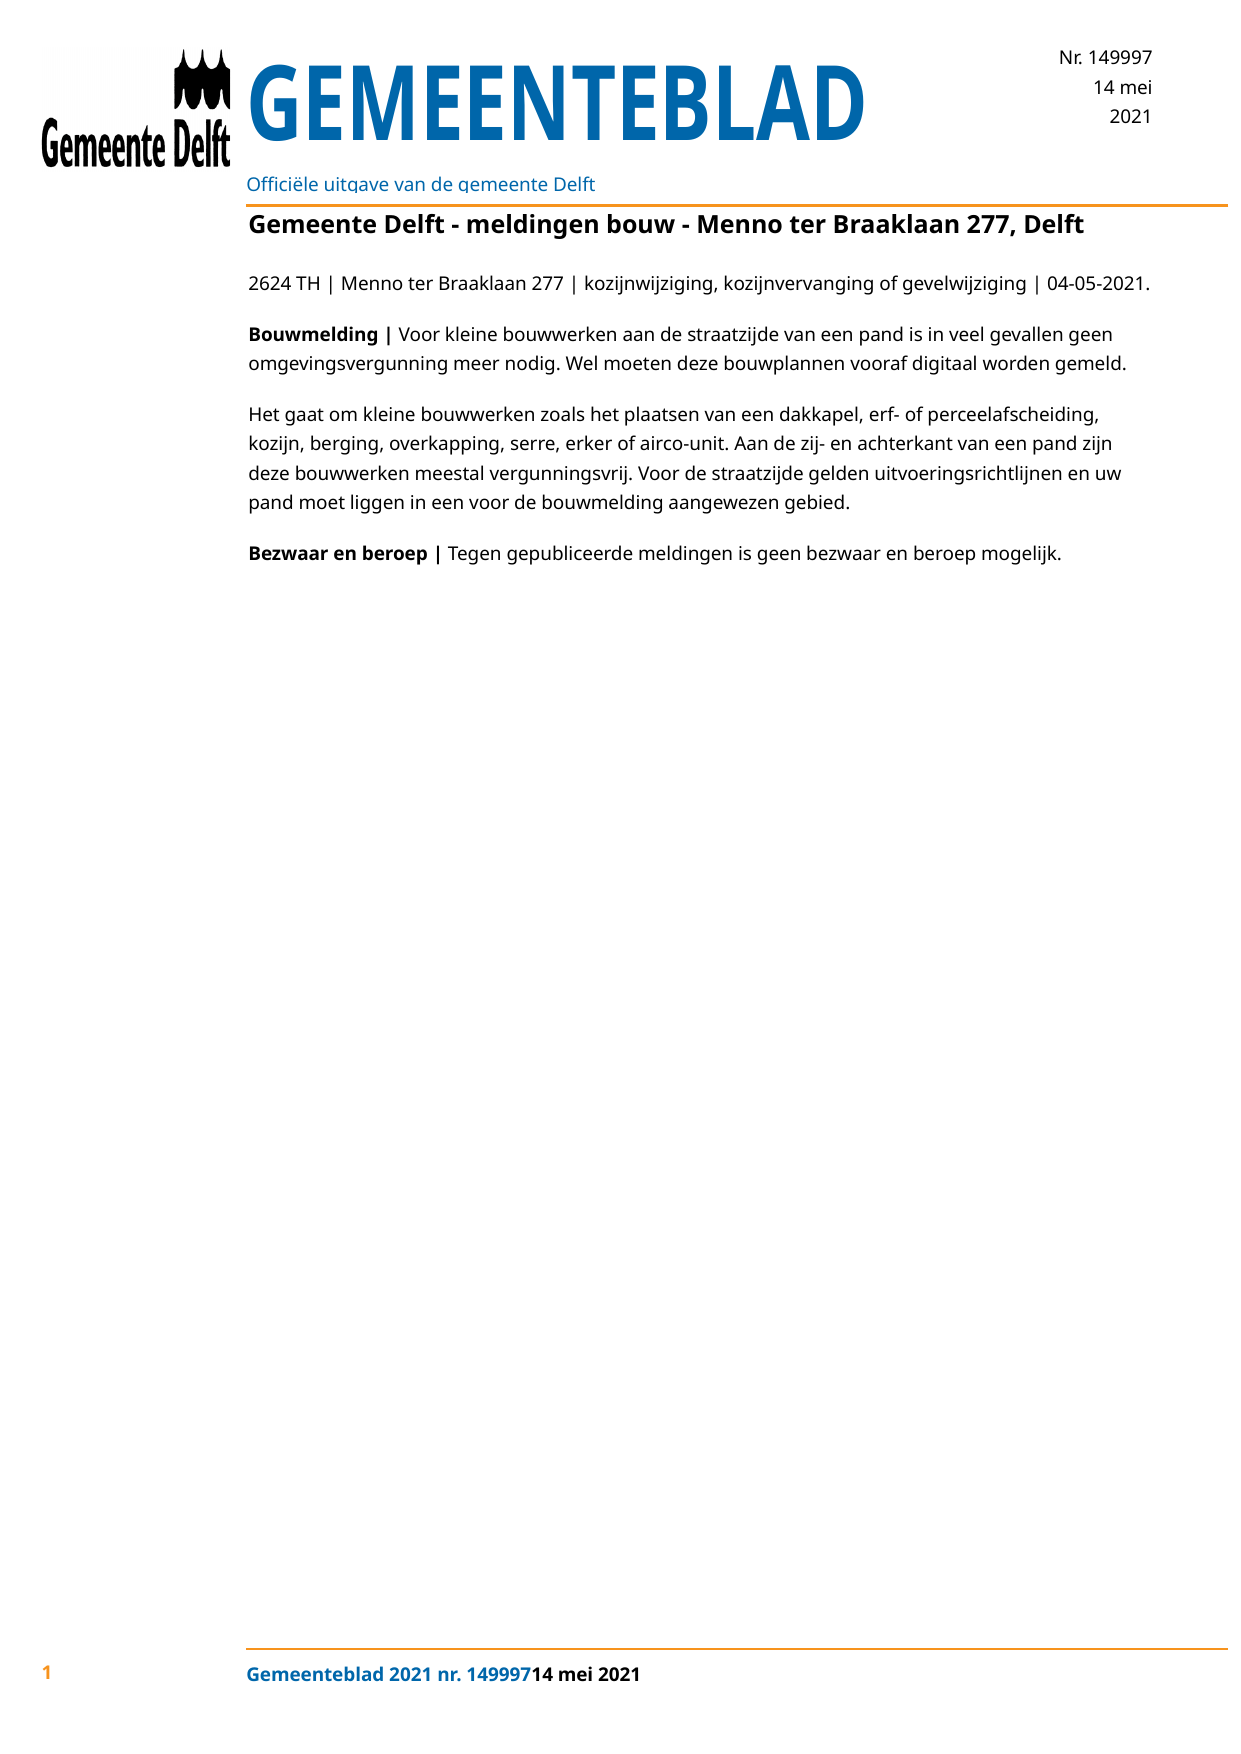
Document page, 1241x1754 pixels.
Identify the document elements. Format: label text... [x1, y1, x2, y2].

text Bouwmelding | Voor kleine bouwwerken aan de straatzijde van een pand is in veel gevallen geen omgevingsvergunning meer nodig. Wel moeten deze bouwplannen vooraf digitaal worden gemeld. [248, 321, 1152, 376]
text Gemeente Delft - meldingen bouw - Menno ter Braaklaan 277, Delft [248, 207, 1152, 241]
text Het gaat om kleine bouwwerken zoals het plaatsen van een dakkapel, erf- of perceelafscheiding, kozijn, berging, overkapping, serre, erker of airco-unit. Aan de zij- en achterkant van een pand zijn deze bouwwerken meestal vergunningsvrij. Voor de straatzijde gelden uitvoeringsrichtlijnen en uw pand moet liggen in een voor de bouwmelding aangewezen gebied. [248, 401, 1152, 515]
text Bezwaar en beroep | Tegen gepubliceerde meldingen is geen bezwaar en beroep mogelijk. [248, 540, 1152, 566]
picture [41, 47, 231, 172]
text 2624 TH | Menno ter Braaklaan 277 | kozijnwijziging, kozijnvervanging of gevelwijziging | 04-05-2021. [248, 270, 1152, 296]
